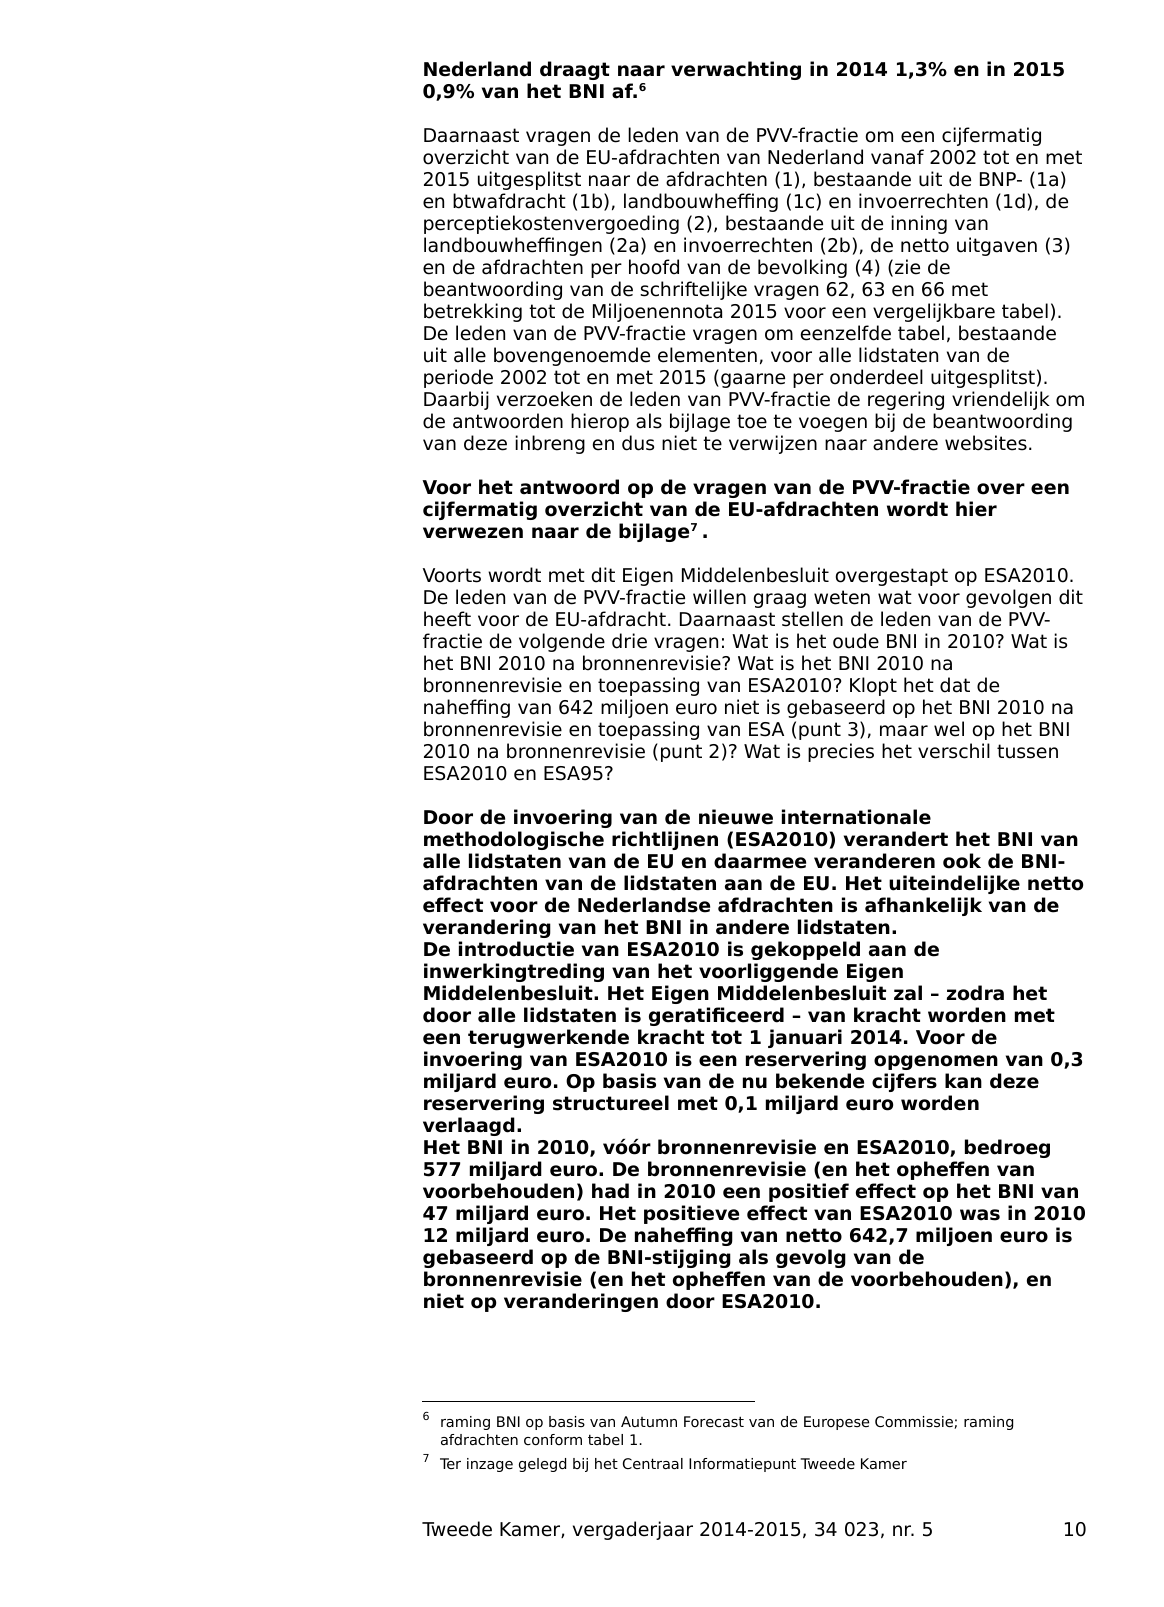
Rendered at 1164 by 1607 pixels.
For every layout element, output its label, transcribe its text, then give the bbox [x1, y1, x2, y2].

text Voor het antwoord op de vragen van de PVV-fractie over een cijfermatig overzicht van de EU-afdrachten wordt hier verwezen naar de bijlage. [422, 477, 1087, 543]
text Voorts wordt met dit Eigen Middelenbesluit overgestapt op ESA2010. De leden van de PVV-fractie willen graag weten wat voor gevolgen dit heeft voor de EU-afdracht. Daarnaast stellen de leden van de PVV-fractie de volgende drie vragen: Wat is het oude BNI in 2010? Wat is het BNI 2010 na bronnenrevisie? Wat is het BNI 2010 na bronnenrevisie en toepassing van ESA2010? Klopt het dat de naheffing van 642 miljoen euro niet is gebaseerd op het BNI 2010 na bronnenrevisie en toepassing van ESA (punt 3), maar wel op het BNI 2010 na bronnenrevisie (punt 2)? Wat is precies het verschil tussen ESA2010 en ESA95? [422, 565, 1087, 785]
text raming BNI op basis van Autumn Forecast van de Europese Commissie; raming afdrachten conform tabel 1. [422, 1410, 1087, 1449]
text Het BNI in 2010, vóór bronnenrevisie en ESA2010, bedroeg 577 miljard euro. De bronnenrevisie (en het opheffen van voorbehouden) had in 2010 een positief effect op het BNI van 47 miljard euro. Het positieve effect van ESA2010 was in 2010 12 miljard euro. De naheffing van netto 642,7 miljoen euro is gebaseerd op de BNI-stijging als gevolg van de bronnenrevisie (en het opheffen van de voorbehouden), en niet op veranderingen door ESA2010. [422, 1137, 1087, 1313]
text Ter inzage gelegd bij het Centraal Informatiepunt Tweede Kamer [422, 1452, 1087, 1474]
text De introductie van ESA2010 is gekoppeld aan de inwerkingtreding van het voorliggende Eigen Middelenbesluit. Het Eigen Middelenbesluit zal – zodra het door alle lidstaten is geratificeerd – van kracht worden met een terugwerkende kracht tot 1 januari 2014. Voor de invoering van ESA2010 is een reservering opgenomen van 0,3 miljard euro. Op basis van de nu bekende cijfers kan deze reservering structureel met 0,1 miljard euro worden verlaagd. [422, 939, 1087, 1137]
text Door de invoering van de nieuwe internationale methodologische richtlijnen (ESA2010) verandert het BNI van alle lidstaten van de EU en daarmee veranderen ook de BNI-afdrachten van de lidstaten aan de EU. Het uiteindelijke netto effect voor de Nederlandse afdrachten is afhankelijk van de verandering van het BNI in andere lidstaten. [422, 807, 1087, 939]
text Nederland draagt naar verwachting in 2014 1,3% en in 2015 0,9% van het BNI af. [422, 59, 1087, 103]
text Daarnaast vragen de leden van de PVV-fractie om een cijfermatig overzicht van de EU-afdrachten van Nederland vanaf 2002 tot en met 2015 uitgesplitst naar de afdrachten (1), bestaande uit de BNP- (1a) en btwafdracht (1b), landbouwheffing (1c) en invoerrechten (1d), de perceptiekostenvergoeding (2), bestaande uit de inning van landbouwheffingen (2a) en invoerrechten (2b), de netto uitgaven (3) en de afdrachten per hoofd van de bevolking (4) (zie de beantwoording van de schriftelijke vragen 62, 63 en 66 met betrekking tot de Miljoenennota 2015 voor een vergelijkbare tabel). De leden van de PVV-fractie vragen om eenzelfde tabel, bestaande uit alle bovengenoemde elementen, voor alle lidstaten van de periode 2002 tot en met 2015 (gaarne per onderdeel uitgesplitst). Daarbij verzoeken de leden van PVV-fractie de regering vriendelijk om de antwoorden hierop als bijlage toe te voegen bij de beantwoording van deze inbreng en dus niet te verwijzen naar andere websites. [422, 125, 1087, 455]
